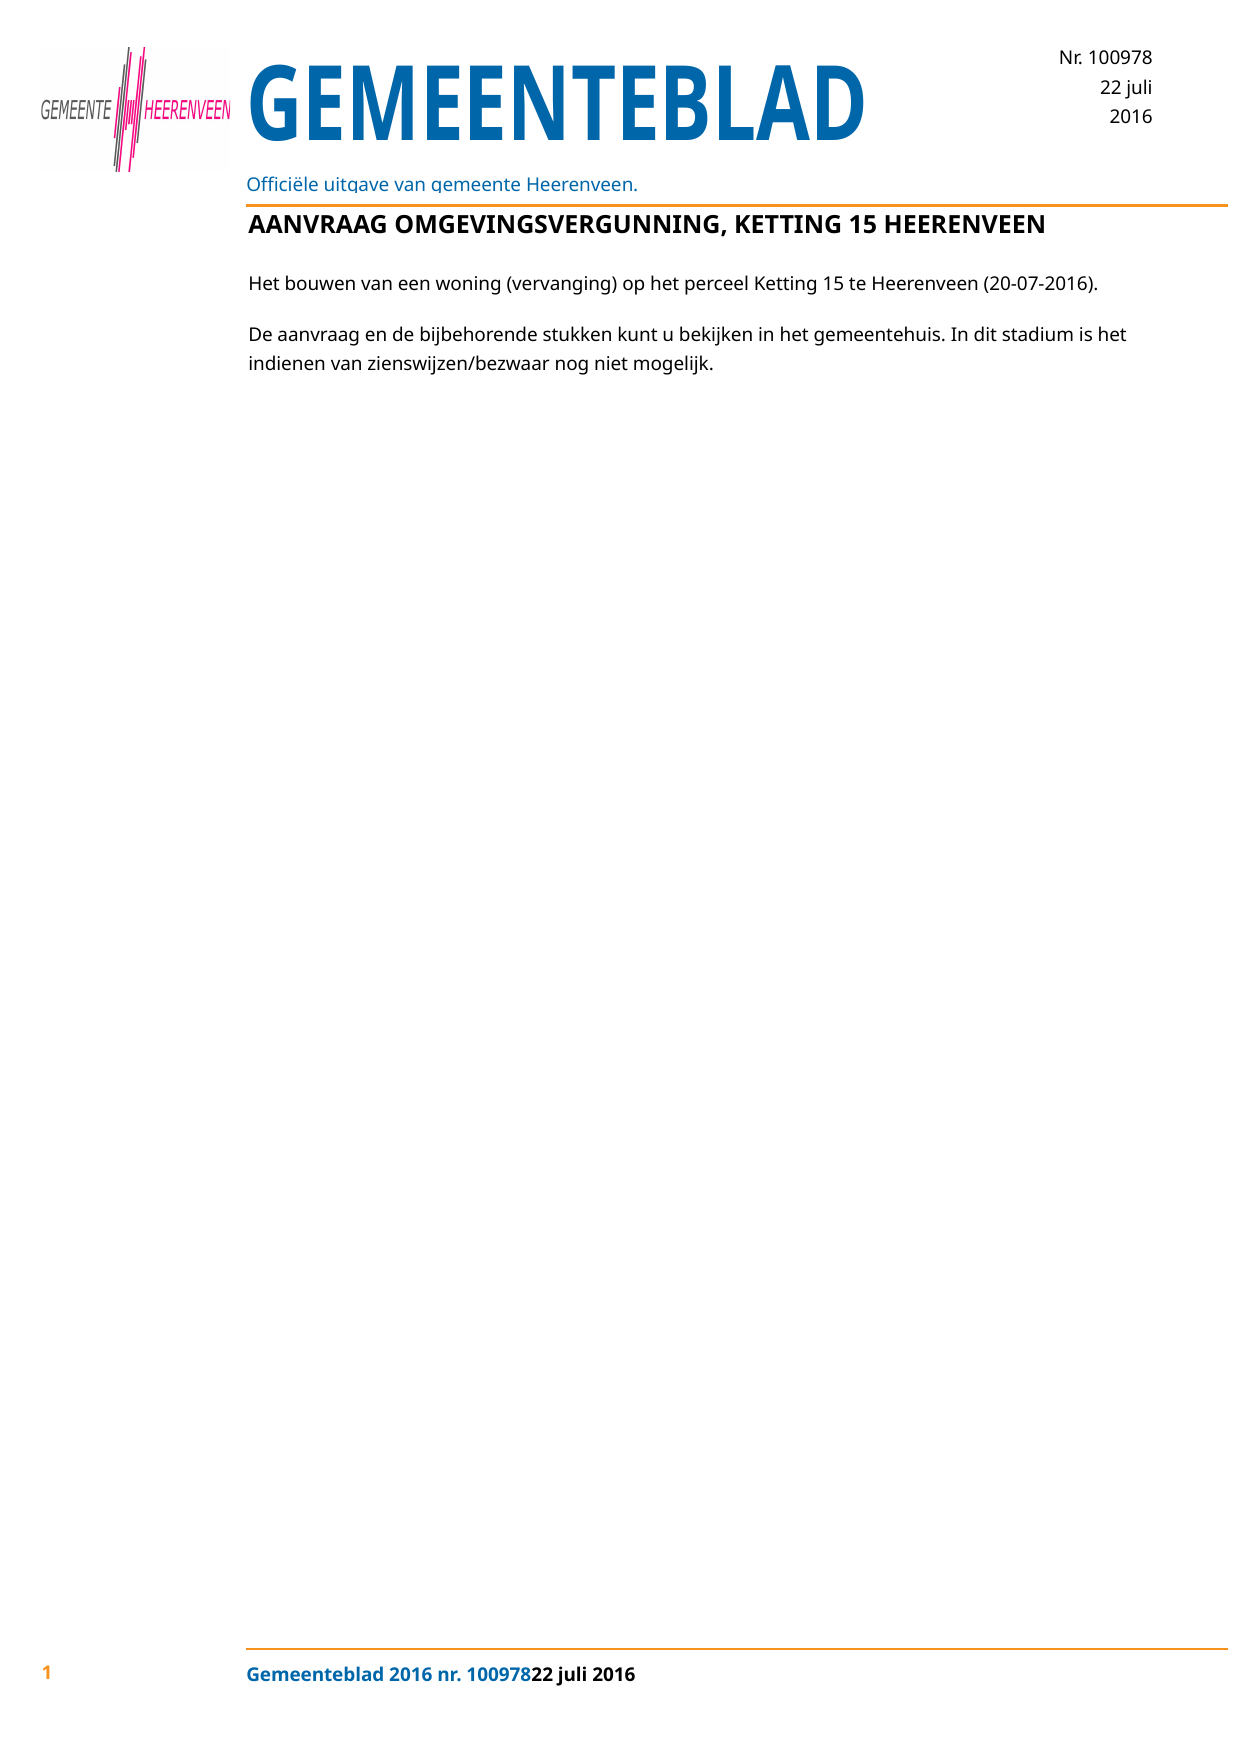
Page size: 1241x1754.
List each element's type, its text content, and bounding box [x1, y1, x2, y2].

text AANVRAAG OMGEVINGSVERGUNNING, KETTING 15 HEERENVEEN [248, 207, 1152, 241]
picture [41, 47, 231, 172]
text De aanvraag en de bijbehorende stukken kunt u bekijken in het gemeentehuis. In dit stadium is het indienen van zienswijzen/bezwaar nog niet mogelijk. [248, 321, 1152, 376]
text Het bouwen van een woning (vervanging) op het perceel Ketting 15 te Heerenveen (20-07-2016). [248, 270, 1152, 296]
